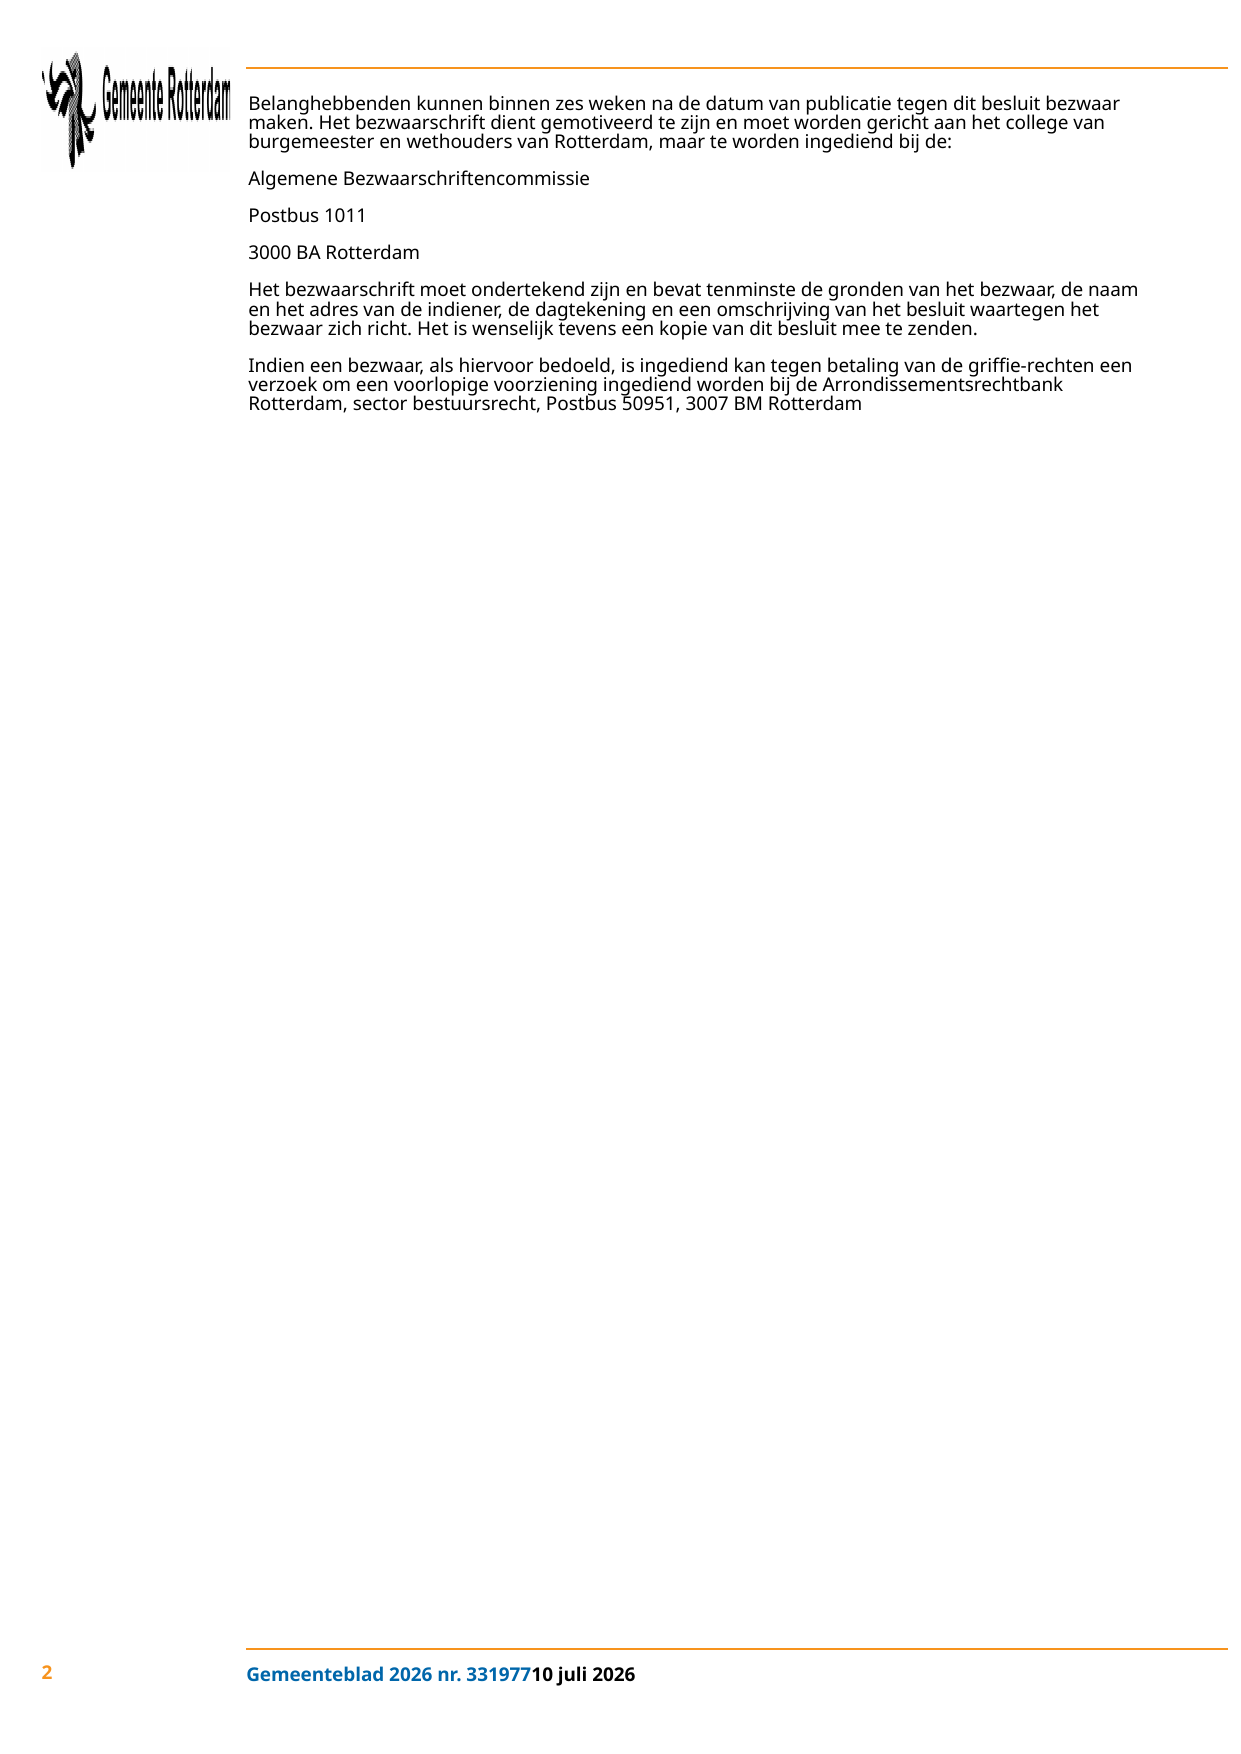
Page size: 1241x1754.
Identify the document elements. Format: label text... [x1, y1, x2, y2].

text Het bezwaarschrift moet ondertekend zijn en bevat tenminste de gronden van het bezwaar, de naam en het adres van de indiener, de dagtekening en een omschrijving van het besluit waartegen het bezwaar zich richt. Het is wenselijk tevens een kopie van dit besluit mee te zenden. [248, 281, 1152, 339]
text Postbus 1011 [248, 207, 1152, 227]
text Algemene Bezwaarschriftencommissie [248, 170, 1152, 190]
text Belanghebbenden kunnen binnen zes weken na de datum van publicatie tegen dit besluit bezwaar maken. Het bezwaarschrift dient gemotiveerd te zijn en moet worden gericht aan het college van burgemeester en wethouders van Rotterdam, maar te worden ingediend bij de: [248, 95, 1152, 153]
text 3000 BA Rotterdam [248, 244, 1152, 264]
picture [41, 47, 231, 172]
text Indien een bezwaar, als hiervoor bedoeld, is ingediend kan tegen betaling van de griffie-rechten een verzoek om een voorlopige voorziening ingediend worden bij de Arrondissementsrechtbank Rotterdam, sector bestuursrecht, Postbus 50951, 3007 BM Rotterdam [248, 357, 1152, 415]
